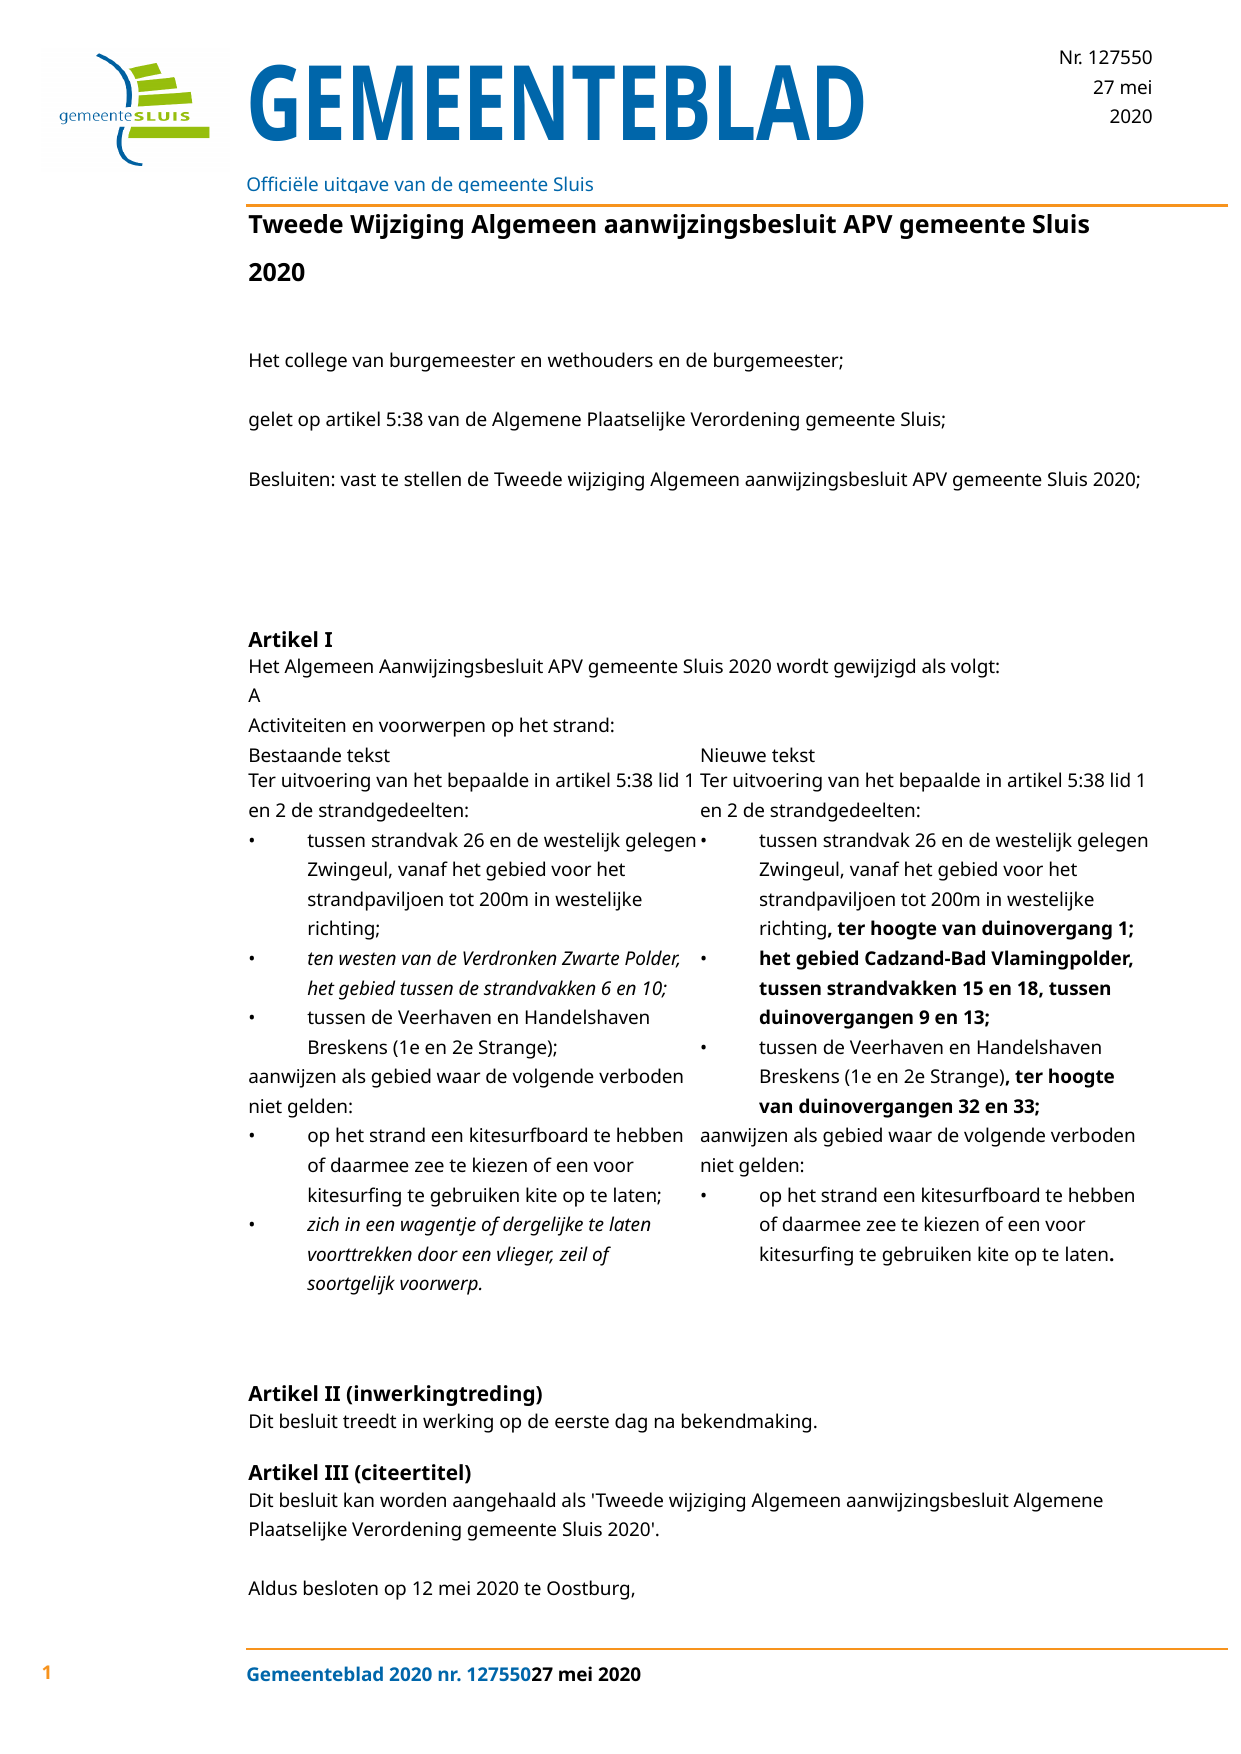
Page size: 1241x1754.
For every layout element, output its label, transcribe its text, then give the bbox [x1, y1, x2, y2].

table_cell Ter uitvoering van het bepaalde in artikel 5:38 lid 1 en 2 de strandgedeelten: tussen strandvak 26 en de westelijk gelegen Zwingeul, vanaf het gebied voor het strandpaviljoen tot 200m in westelijke richting, ter hoogte van duinovergang 1; het gebied Cadzand-Bad Vlamingpolder, tussen strandvakken 15 en 18, tussen duinovergangen 9 en 13; tussen de Veerhaven en Handelshaven Breskens (1e en 2e Strange), ter hoogte van duinovergangen 32 en 33; aanwijzen als gebied waar de volgende verboden niet gelden: op het strand een kitesurfboard te hebben of daarmee zee te kiezen of een voor kitesurfing te gebruiken kite op te laten. [700, 768, 1152, 1326]
table_header Bestaande tekst [248, 742, 700, 768]
text Dit besluit kan worden aangehaald als 'Tweede wijziging Algemeen aanwijzingsbesluit Algemene Plaatselijke Verordening gemeente Sluis 2020'. [248, 1487, 1152, 1542]
text A [248, 683, 1152, 708]
text Tweede Wijziging Algemeen aanwijzingsbesluit APV gemeente Sluis 2020 [248, 207, 1152, 288]
text Aldus besloten op 12 mei 2020 te Oostburg, [248, 1576, 1152, 1601]
text Artikel I [248, 625, 1152, 653]
text gelet op artikel 5:38 van de Algemene Plaatselijke Verordening gemeente Sluis; [248, 407, 1152, 432]
table_header Nieuwe tekst [700, 742, 1152, 768]
text Artikel II (inwerkingtreding) [248, 1379, 1152, 1408]
table_cell Ter uitvoering van het bepaalde in artikel 5:38 lid 1 en 2 de strandgedeelten: tussen strandvak 26 en de westelijk gelegen Zwingeul, vanaf het gebied voor het strandpaviljoen tot 200m in westelijke richting; ten westen van de Verdronken Zwarte Polder, het gebied tussen de strandvakken 6 en 10; tussen de Veerhaven en Handelshaven Breskens (1e en 2e Strange); aanwijzen als gebied waar de volgende verboden niet gelden: op het strand een kitesurfboard te hebben of daarmee zee te kiezen of een voor kitesurfing te gebruiken kite op te laten; zich in een wagentje of dergelijke te laten voorttrekken door een vlieger, zeil of soortgelijk voorwerp. [248, 768, 700, 1326]
text Dit besluit treedt in werking op de eerste dag na bekendmaking. [248, 1408, 1152, 1434]
text Het college van burgemeester en wethouders en de burgemeester; [248, 347, 1152, 373]
text Het Algemeen Aanwijzingsbesluit APV gemeente Sluis 2020 wordt gewijzigd als volgt: [248, 653, 1152, 679]
text Besluiten: vast te stellen de Tweede wijziging Algemeen aanwijzingsbesluit APV gemeente Sluis 2020; [248, 466, 1152, 492]
picture [41, 47, 231, 172]
text Activiteiten en voorwerpen op het strand: [248, 712, 1152, 738]
text Artikel III (citeertitel) [248, 1458, 1152, 1487]
